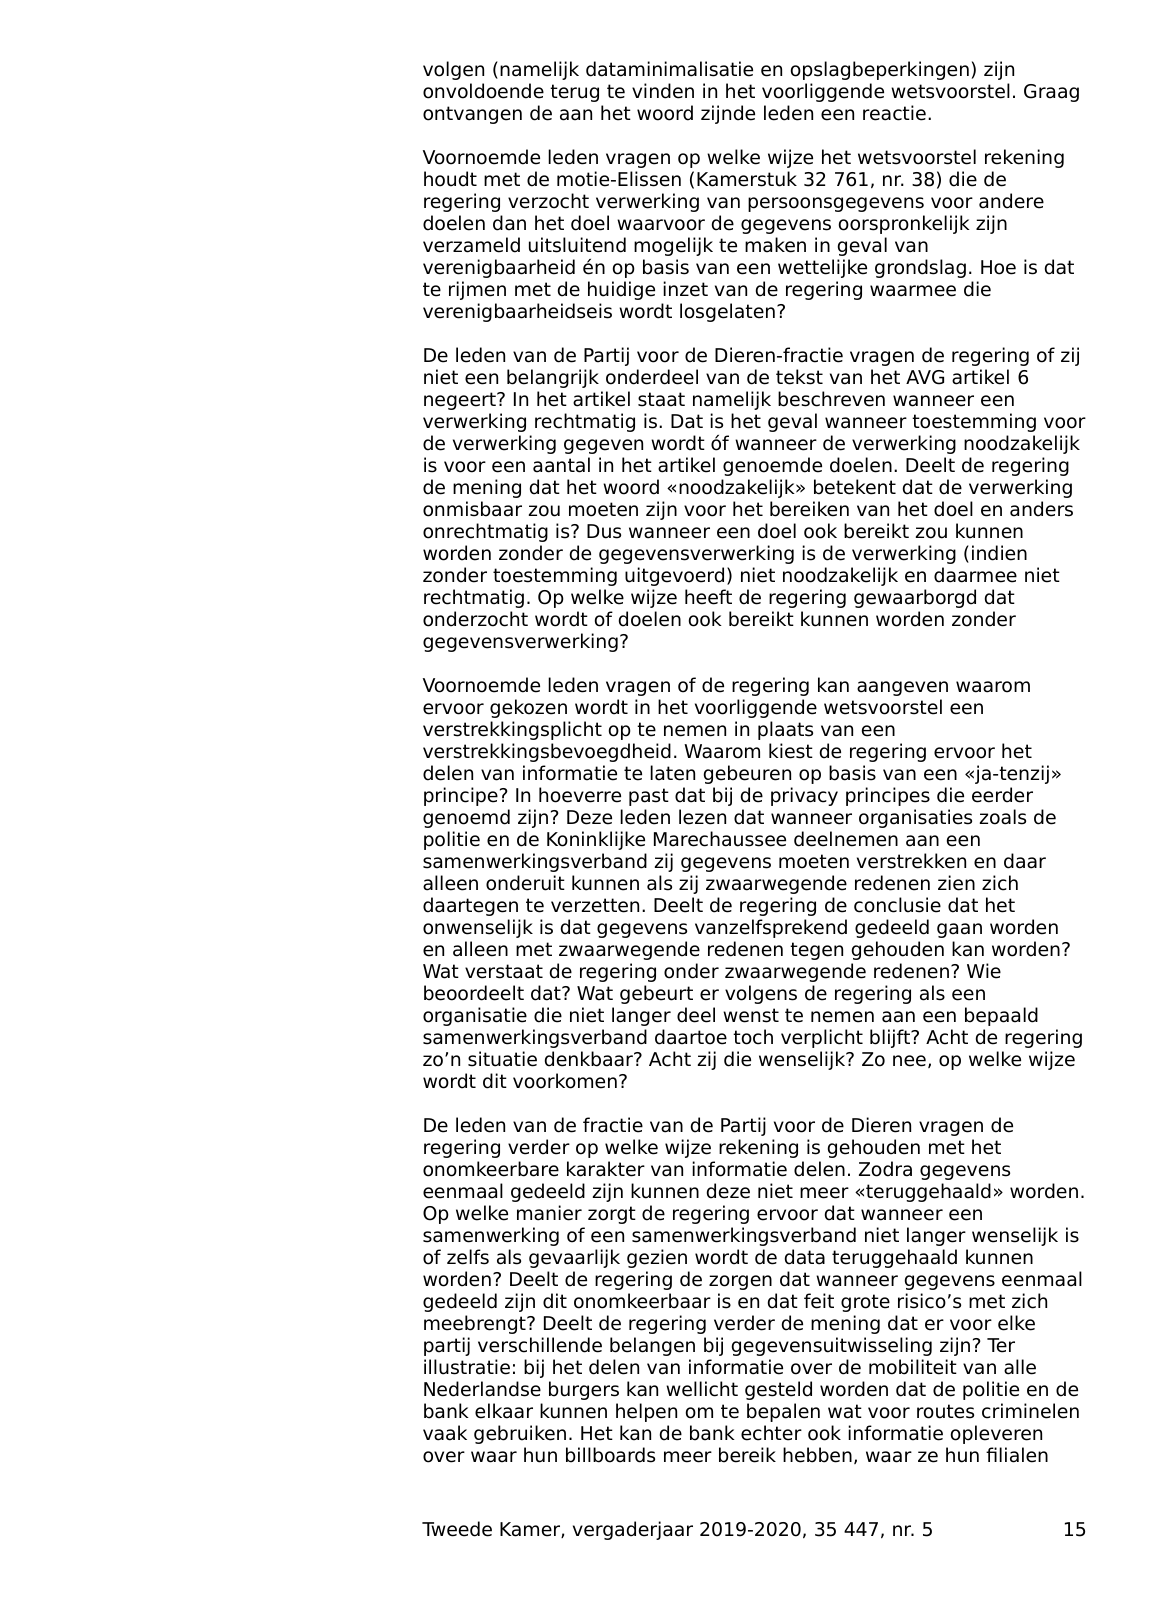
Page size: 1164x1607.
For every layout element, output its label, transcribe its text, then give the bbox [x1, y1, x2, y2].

text volgen (namelijk dataminimalisatie en opslagbeperkingen) zijn onvoldoende terug te vinden in het voorliggende wetsvoorstel. Graag ontvangen de aan het woord zijnde leden een reactie. [422, 59, 1087, 125]
text De leden van de fractie van de Partij voor de Dieren vragen de regering verder op welke wijze rekening is gehouden met het onomkeerbare karakter van informatie delen. Zodra gegevens eenmaal gedeeld zijn kunnen deze niet meer «teruggehaald» worden. Op welke manier zorgt de regering ervoor dat wanneer een samenwerking of een samenwerkingsverband niet langer wenselijk is of zelfs als gevaarlijk gezien wordt de data teruggehaald kunnen worden? Deelt de regering de zorgen dat wanneer gegevens eenmaal gedeeld zijn dit onomkeerbaar is en dat feit grote risico’s met zich meebrengt? Deelt de regering verder de mening dat er voor elke partij verschillende belangen bij gegevensuitwisseling zijn? Ter illustratie: bij het delen van informatie over de mobiliteit van alle Nederlandse burgers kan wellicht gesteld worden dat de politie en de bank elkaar kunnen helpen om te bepalen wat voor routes criminelen vaak gebruiken. Het kan de bank echter ook informatie opleveren over waar hun billboards meer bereik hebben, waar ze hun filialen [422, 1115, 1087, 1467]
text Voornoemde leden vragen op welke wijze het wetsvoorstel rekening houdt met de motie-Elissen (Kamerstuk 32 761, nr. 38) die de regering verzocht verwerking van persoonsgegevens voor andere doelen dan het doel waarvoor de gegevens oorspronkelijk zijn verzameld uitsluitend mogelijk te maken in geval van verenigbaarheid én op basis van een wettelijke grondslag. Hoe is dat te rijmen met de huidige inzet van de regering waarmee die verenigbaarheidseis wordt losgelaten? [422, 147, 1087, 323]
text Voornoemde leden vragen of de regering kan aangeven waarom ervoor gekozen wordt in het voorliggende wetsvoorstel een verstrekkingsplicht op te nemen in plaats van een verstrekkingsbevoegdheid. Waarom kiest de regering ervoor het delen van informatie te laten gebeuren op basis van een «ja-tenzij» principe? In hoeverre past dat bij de privacy principes die eerder genoemd zijn? Deze leden lezen dat wanneer organisaties zoals de politie en de Koninklijke Marechaussee deelnemen aan een samenwerkingsverband zij gegevens moeten verstrekken en daar alleen onderuit kunnen als zij zwaarwegende redenen zien zich daartegen te verzetten. Deelt de regering de conclusie dat het onwenselijk is dat gegevens vanzelfsprekend gedeeld gaan worden en alleen met zwaarwegende redenen tegen gehouden kan worden? Wat verstaat de regering onder zwaarwegende redenen? Wie beoordeelt dat? Wat gebeurt er volgens de regering als een organisatie die niet langer deel wenst te nemen aan een bepaald samenwerkingsverband daartoe toch verplicht blijft? Acht de regering zo’n situatie denkbaar? Acht zij die wenselijk? Zo nee, op welke wijze wordt dit voorkomen? [422, 675, 1087, 1093]
text De leden van de Partij voor de Dieren-fractie vragen de regering of zij niet een belangrijk onderdeel van de tekst van het AVG artikel 6 negeert? In het artikel staat namelijk beschreven wanneer een verwerking rechtmatig is. Dat is het geval wanneer toestemming voor de verwerking gegeven wordt óf wanneer de verwerking noodzakelijk is voor een aantal in het artikel genoemde doelen. Deelt de regering de mening dat het woord «noodzakelijk» betekent dat de verwerking onmisbaar zou moeten zijn voor het bereiken van het doel en anders onrechtmatig is? Dus wanneer een doel ook bereikt zou kunnen worden zonder de gegevensverwerking is de verwerking (indien zonder toestemming uitgevoerd) niet noodzakelijk en daarmee niet rechtmatig. Op welke wijze heeft de regering gewaarborgd dat onderzocht wordt of doelen ook bereikt kunnen worden zonder gegevensverwerking? [422, 345, 1087, 653]
